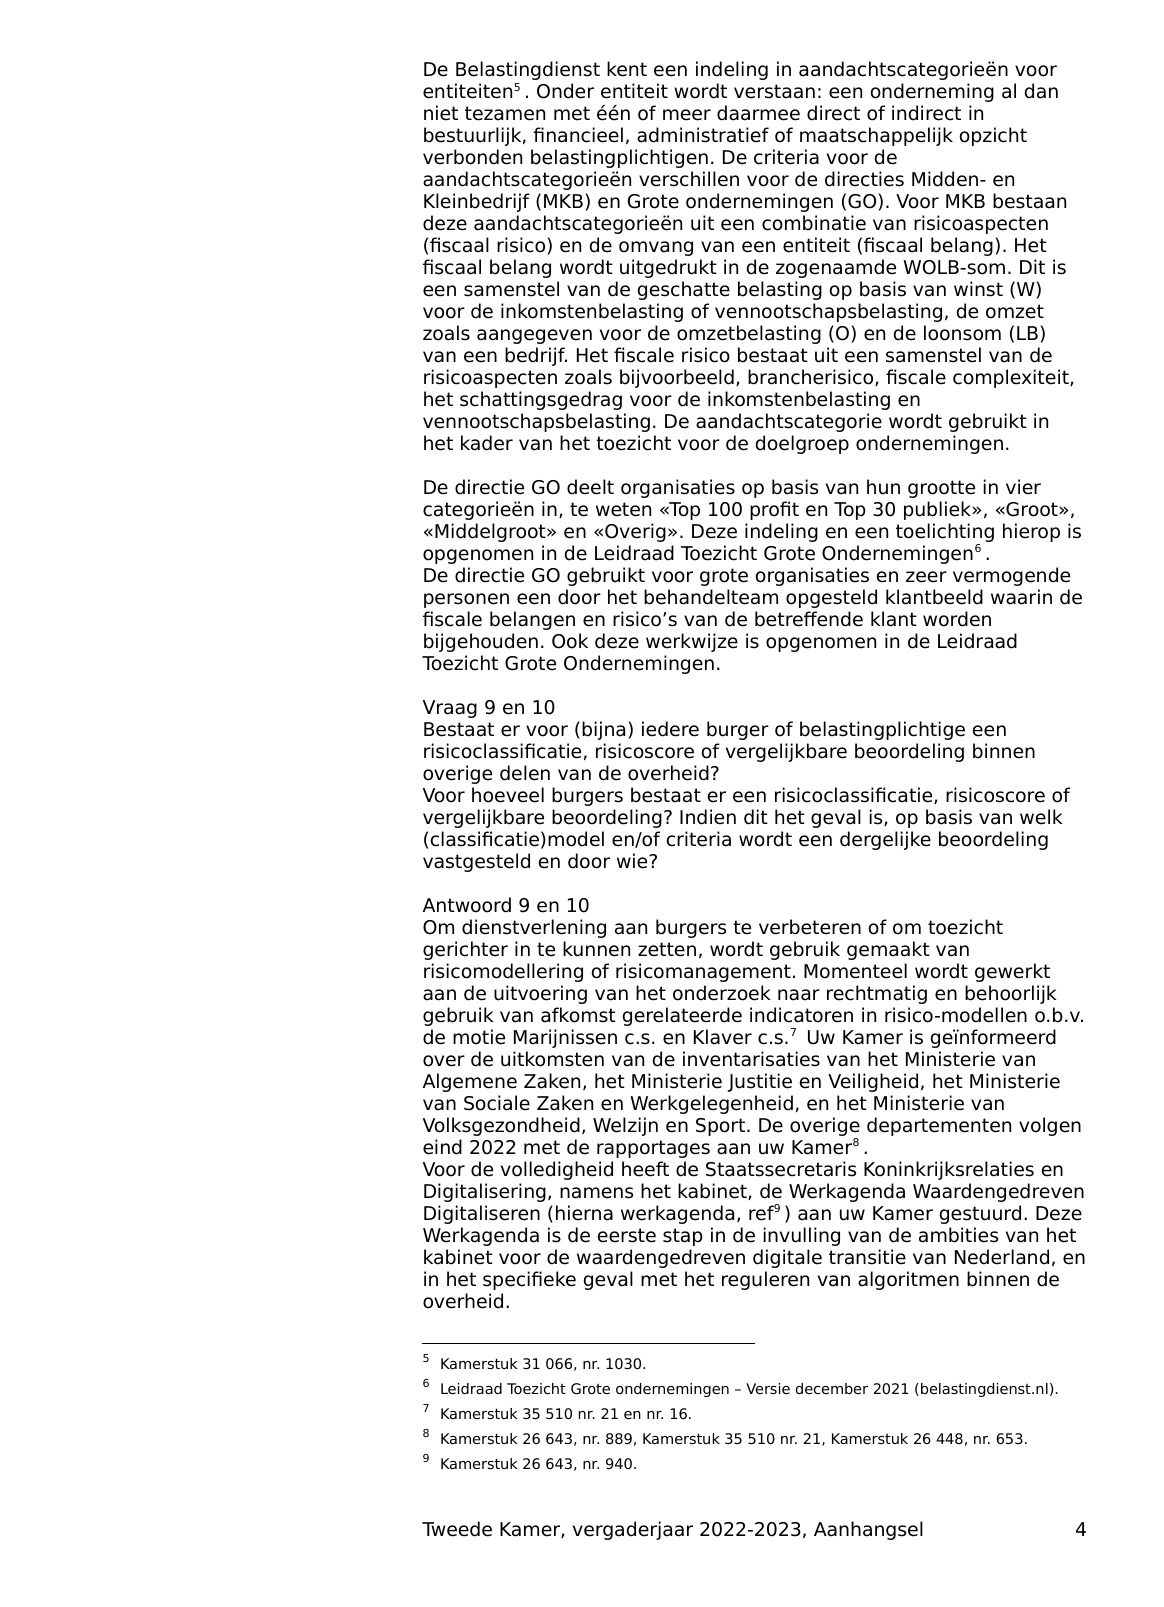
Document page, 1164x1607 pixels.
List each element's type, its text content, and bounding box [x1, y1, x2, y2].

text Antwoord 9 en 10 [422, 895, 1087, 917]
text Kamerstuk 26 643, nr. 889, Kamerstuk 35 510 nr. 21, Kamerstuk 26 448, nr. 653. [422, 1427, 1087, 1449]
text Leidraad Toezicht Grote ondernemingen – Versie december 2021 (belastingdienst.nl). [422, 1377, 1087, 1399]
text De directie GO deelt organisaties op basis van hun grootte in vier categorieën in, te weten «Top 100 profit en Top 30 publiek», «Groot», «Middelgroot» en «Overig». Deze indeling en een toelichting hierop is opgenomen in de Leidraad Toezicht Grote Ondernemingen. [422, 477, 1087, 565]
text Voor de volledigheid heeft de Staatssecretaris Koninkrijksrelaties en Digitalisering, namens het kabinet, de Werkagenda Waardengedreven Digitaliseren (hierna werkagenda, ref) aan uw Kamer gestuurd. Deze Werkagenda is de eerste stap in de invulling van de ambities van het kabinet voor de waardengedreven digitale transitie van Nederland, en in het specifieke geval met het reguleren van algoritmen binnen de overheid. [422, 1159, 1087, 1312]
text De Belastingdienst kent een indeling in aandachtscategorieën voor entiteiten. Onder entiteit wordt verstaan: een onderneming al dan niet tezamen met één of meer daarmee direct of indirect in bestuurlijk, financieel, administratief of maatschappelijk opzicht verbonden belastingplichtigen. De criteria voor de aandachtscategorieën verschillen voor de directies Midden- en Kleinbedrijf (MKB) en Grote ondernemingen (GO). Voor MKB bestaan deze aandachtscategorieën uit een combinatie van risicoaspecten (fiscaal risico) en de omvang van een entiteit (fiscaal belang). Het fiscaal belang wordt uitgedrukt in de zogenaamde WOLB-som. Dit is een samenstel van de geschatte belasting op basis van winst (W) voor de inkomstenbelasting of vennootschapsbelasting, de omzet zoals aangegeven voor de omzetbelasting (O) en de loonsom (LB) van een bedrijf. Het fiscale risico bestaat uit een samenstel van de risicoaspecten zoals bijvoorbeeld, brancherisico, fiscale complexiteit, het schattingsgedrag voor de inkomstenbelasting en vennootschapsbelasting. De aandachtscategorie wordt gebruikt in het kader van het toezicht voor de doelgroep ondernemingen. [422, 59, 1087, 455]
text Kamerstuk 26 643, nr. 940. [422, 1452, 1087, 1474]
text Voor hoeveel burgers bestaat er een risicoclassificatie, risicoscore of vergelijkbare beoordeling? Indien dit het geval is, op basis van welk (classificatie)model en/of criteria wordt een dergelijke beoordeling vastgesteld en door wie? [422, 785, 1087, 873]
text Om dienstverlening aan burgers te verbeteren of om toezicht gerichter in te kunnen zetten, wordt gebruik gemaakt van risicomodellering of risicomanagement. Momenteel wordt gewerkt aan de uitvoering van het onderzoek naar rechtmatig en behoorlijk gebruik van afkomst gerelateerde indicatoren in risico-modellen o.b.v. de motie Marijnissen c.s. en Klaver c.s. Uw Kamer is geïnformeerd over de uitkomsten van de inventarisaties van het Ministerie van Algemene Zaken, het Ministerie Justitie en Veiligheid, het Ministerie van Sociale Zaken en Werkgelegenheid, en het Ministerie van Volksgezondheid, Welzijn en Sport. De overige departementen volgen eind 2022 met de rapportages aan uw Kamer. [422, 917, 1087, 1159]
text Vraag 9 en 10 [422, 697, 1087, 719]
text Bestaat er voor (bijna) iedere burger of belastingplichtige een risicoclassificatie, risicoscore of vergelijkbare beoordeling binnen overige delen van de overheid? [422, 719, 1087, 785]
text De directie GO gebruikt voor grote organisaties en zeer vermogende personen een door het behandelteam opgesteld klantbeeld waarin de fiscale belangen en risico’s van de betreffende klant worden bijgehouden. Ook deze werkwijze is opgenomen in de Leidraad Toezicht Grote Ondernemingen. [422, 565, 1087, 675]
text Kamerstuk 35 510 nr. 21 en nr. 16. [422, 1402, 1087, 1424]
text Kamerstuk 31 066, nr. 1030. [422, 1352, 1087, 1374]
